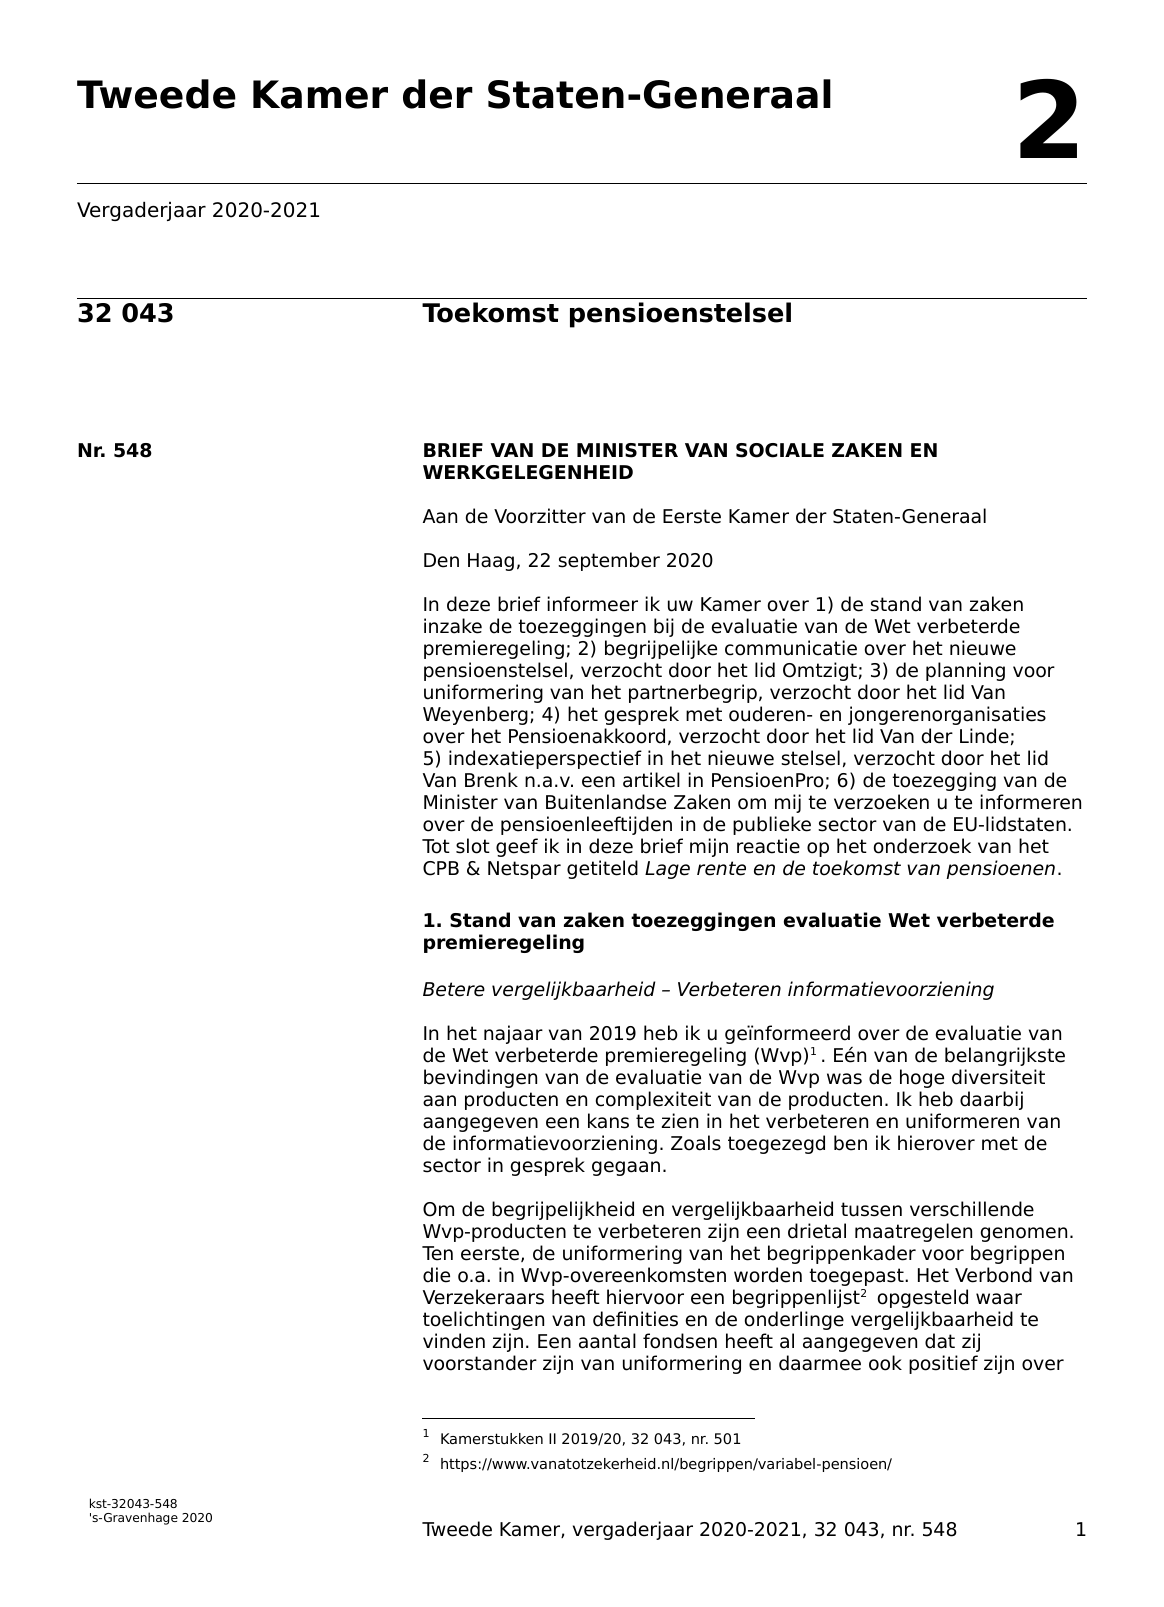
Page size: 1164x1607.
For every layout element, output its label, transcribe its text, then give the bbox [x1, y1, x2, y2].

text https://www.vanatotzekerheid.nl/begrippen/variabel-pensioen/ [422, 1452, 1087, 1474]
subtitle 32 043 Toekomst pensioenstelsel [77, 299, 1087, 329]
text Om de begrijpelijkheid en vergelijkbaarheid tussen verschillende Wvp-producten te verbeteren zijn een drietal maatregelen genomen. Ten eerste, de uniformering van het begrippenkader voor begrippen die o.a. in Wvp-overeenkomsten worden toegepast. Het Verbond van Verzekeraars heeft hiervoor een begrippenlijst opgesteld waar toelichtingen van definities en de onderlinge vergelijkbaarheid te vinden zijn. Een aantal fondsen heeft al aangegeven dat zij voorstander zijn van uniformering en daarmee ook positief zijn over [422, 1199, 1087, 1375]
text Den Haag, 22 september 2020 [422, 550, 1087, 572]
text In deze brief informeer ik uw Kamer over 1) de stand van zaken inzake de toezeggingen bij de evaluatie van de Wet verbeterde premieregeling; 2) begrijpelijke communicatie over het nieuwe pensioenstelsel, verzocht door het lid Omtzigt; 3) de planning voor uniformering van het partnerbegrip, verzocht door het lid Van Weyenberg; 4) het gesprek met ouderen- en jongerenorganisaties over het Pensioenakkoord, verzocht door het lid Van der Linde; 5) indexatieperspectief in het nieuwe stelsel, verzocht door het lid Van Brenk n.a.v. een artikel in PensioenPro; 6) de toezegging van de Minister van Buitenlandse Zaken om mij te verzoeken u te informeren over de pensioenleeftijden in de publieke sector van de EU-lidstaten. Tot slot geef ik in deze brief mijn reactie op het onderzoek van het CPB & Netspar getiteld Lage rente en de toekomst van pensioenen. [422, 594, 1087, 880]
subtitle Betere vergelijkbaarheid – Verbeteren informatievoorziening [422, 979, 1087, 1001]
table_header 2 [886, 59, 1087, 183]
table_header Tweede Kamer der Staten-Generaal [77, 59, 886, 183]
text Aan de Voorzitter van de Eerste Kamer der Staten-Generaal [422, 506, 1087, 528]
text In het najaar van 2019 heb ik u geïnformeerd over de evaluatie van de Wet verbeterde premieregeling (Wvp). Eén van de belangrijkste bevindingen van de evaluatie van de Wvp was de hoge diversiteit aan producten en complexiteit van de producten. Ik heb daarbij aangegeven een kans te zien in het verbeteren en uniformeren van de informatievoorziening. Zoals toegezegd ben ik hierover met de sector in gesprek gegaan. [422, 1023, 1087, 1177]
text kst-32043-548 [88, 1497, 323, 1511]
text 's-Gravenhage 2020 [88, 1511, 323, 1525]
text Kamerstukken II 2019/20, 32 043, nr. 501 [422, 1427, 1087, 1449]
table_cell Vergaderjaar 2020-2021 [77, 184, 1087, 298]
subtitle Nr. 548 BRIEF VAN DE MINISTER VAN SOCIALE ZAKEN EN WERKGELEGENHEID [77, 440, 1087, 484]
subtitle 1. Stand van zaken toezeggingen evaluatie Wet verbeterde premieregeling [422, 910, 1087, 954]
